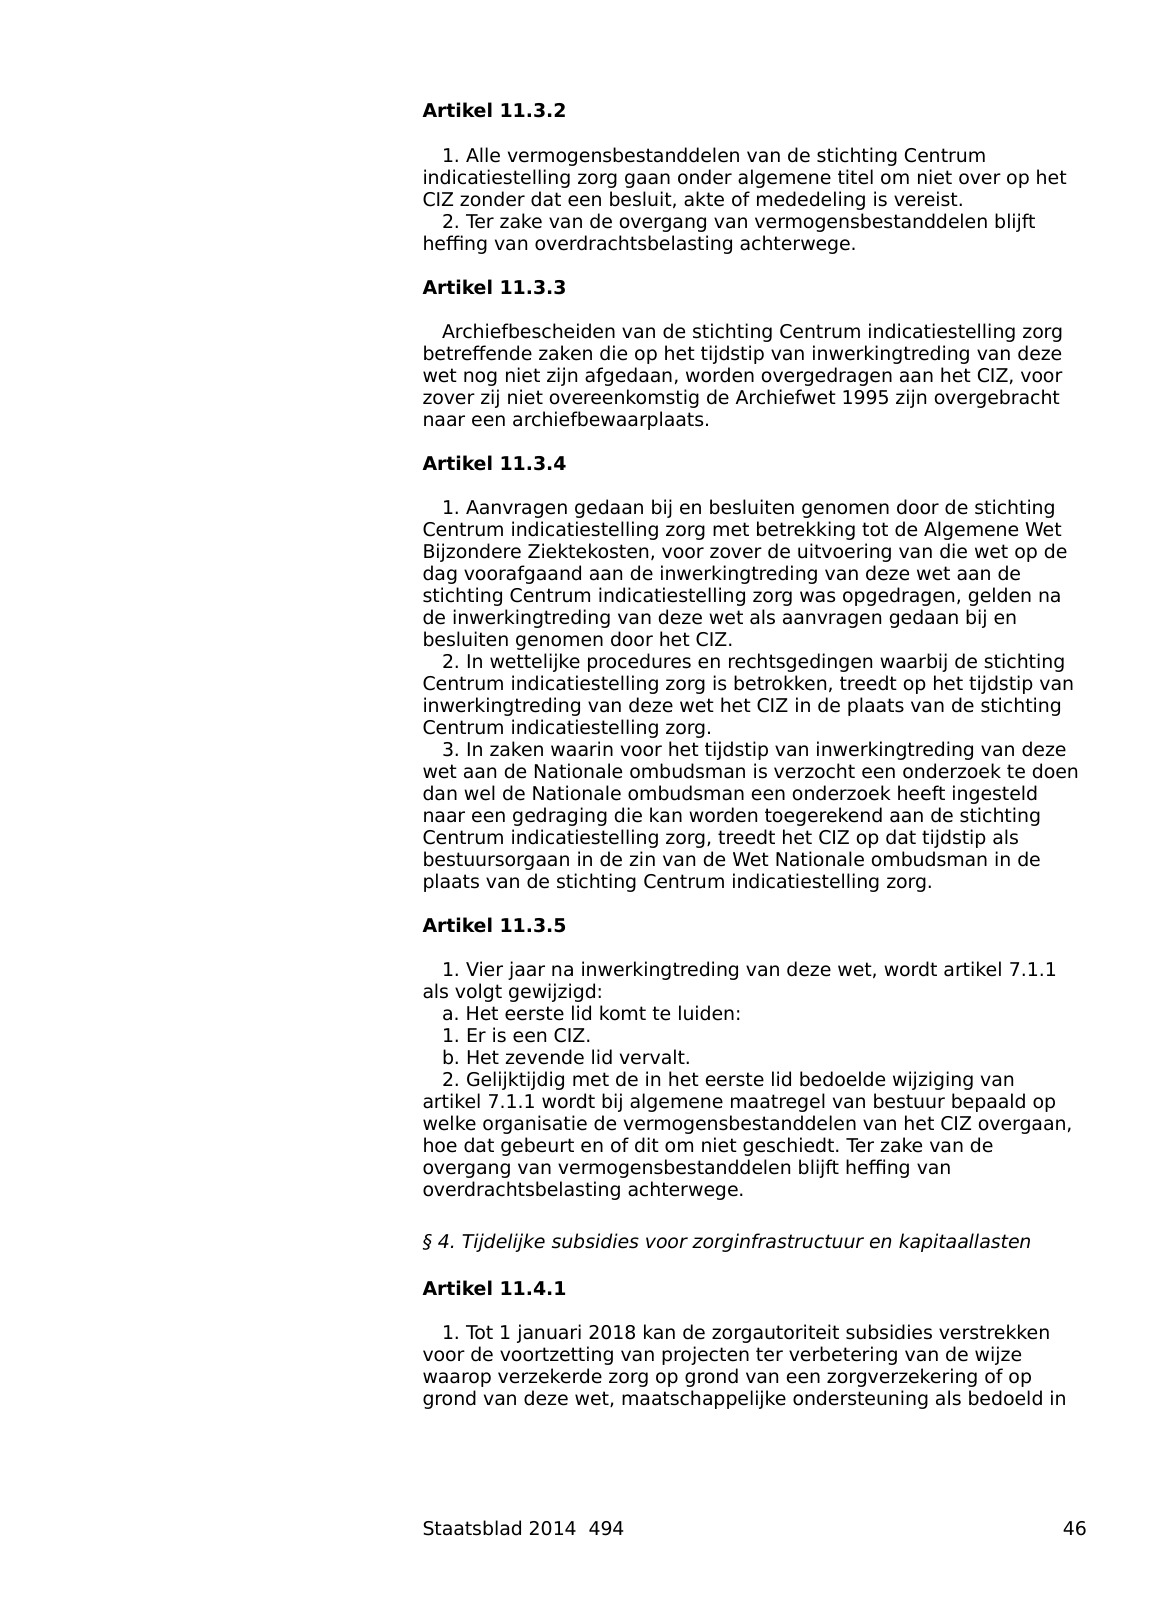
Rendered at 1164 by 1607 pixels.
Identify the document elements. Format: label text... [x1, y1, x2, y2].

text 3. In zaken waarin voor het tijdstip van inwerkingtreding van deze wet aan de Nationale ombudsman is verzocht een onderzoek te doen dan wel de Nationale ombudsman een onderzoek heeft ingesteld naar een gedraging die kan worden toegerekend aan de stichting Centrum indicatiestelling zorg, treedt het CIZ op dat tijdstip als bestuursorgaan in de zin van de Wet Nationale ombudsman in de plaats van de stichting Centrum indicatiestelling zorg. [422, 739, 1087, 893]
text 2. In wettelijke procedures en rechtsgedingen waarbij de stichting Centrum indicatiestelling zorg is betrokken, treedt op het tijdstip van inwerkingtreding van deze wet het CIZ in de plaats van de stichting Centrum indicatiestelling zorg. [422, 651, 1087, 739]
text 1. Aanvragen gedaan bij en besluiten genomen door de stichting Centrum indicatiestelling zorg met betrekking tot de Algemene Wet Bijzondere Ziektekosten, voor zover de uitvoering van die wet op de dag voorafgaand aan de inwerkingtreding van deze wet aan de stichting Centrum indicatiestelling zorg was opgedragen, gelden na de inwerkingtreding van deze wet als aanvragen gedaan bij en besluiten genomen door het CIZ. [422, 497, 1087, 651]
text a. Het eerste lid komt te luiden: [422, 1003, 1087, 1025]
subtitle Artikel 11.3.5 [422, 915, 1087, 937]
text 2. Gelijktijdig met de in het eerste lid bedoelde wijziging van artikel 7.1.1 wordt bij algemene maatregel van bestuur bepaald op welke organisatie de vermogensbestanddelen van het CIZ overgaan, hoe dat gebeurt en of dit om niet geschiedt. Ter zake van de overgang van vermogensbestanddelen blijft heffing van overdrachtsbelasting achterwege. [422, 1069, 1087, 1201]
subtitle Artikel 11.3.4 [422, 453, 1087, 475]
subtitle Artikel 11.3.3 [422, 277, 1087, 299]
subtitle Artikel 11.4.1 [422, 1278, 1087, 1300]
text 2. Ter zake van de overgang van vermogensbestanddelen blijft heffing van overdrachtsbelasting achterwege. [422, 211, 1087, 254]
subtitle § 4. Tijdelijke subsidies voor zorginfrastructuur en kapitaallasten [422, 1231, 1087, 1253]
text 1. Er is een CIZ. [422, 1025, 1087, 1047]
text 1. Alle vermogensbestanddelen van de stichting Centrum indicatiestelling zorg gaan onder algemene titel om niet over op het CIZ zonder dat een besluit, akte of mededeling is vereist. [422, 144, 1087, 211]
text 1. Vier jaar na inwerkingtreding van deze wet, wordt artikel 7.1.1 als volgt gewijzigd: [422, 959, 1087, 1003]
text 1. Tot 1 januari 2018 kan de zorgautoriteit subsidies verstrekken voor de voortzetting van projecten ter verbetering van de wijze waarop verzekerde zorg op grond van een zorgverzekering of op grond van deze wet, maatschappelijke ondersteuning als bedoeld in [422, 1322, 1087, 1410]
subtitle Artikel 11.3.2 [422, 100, 1087, 122]
text b. Het zevende lid vervalt. [422, 1047, 1087, 1069]
text Archiefbescheiden van de stichting Centrum indicatiestelling zorg betreffende zaken die op het tijdstip van inwerkingtreding van deze wet nog niet zijn afgedaan, worden overgedragen aan het CIZ, voor zover zij niet overeenkomstig de Archiefwet 1995 zijn overgebracht naar een archiefbewaarplaats. [422, 321, 1087, 431]
